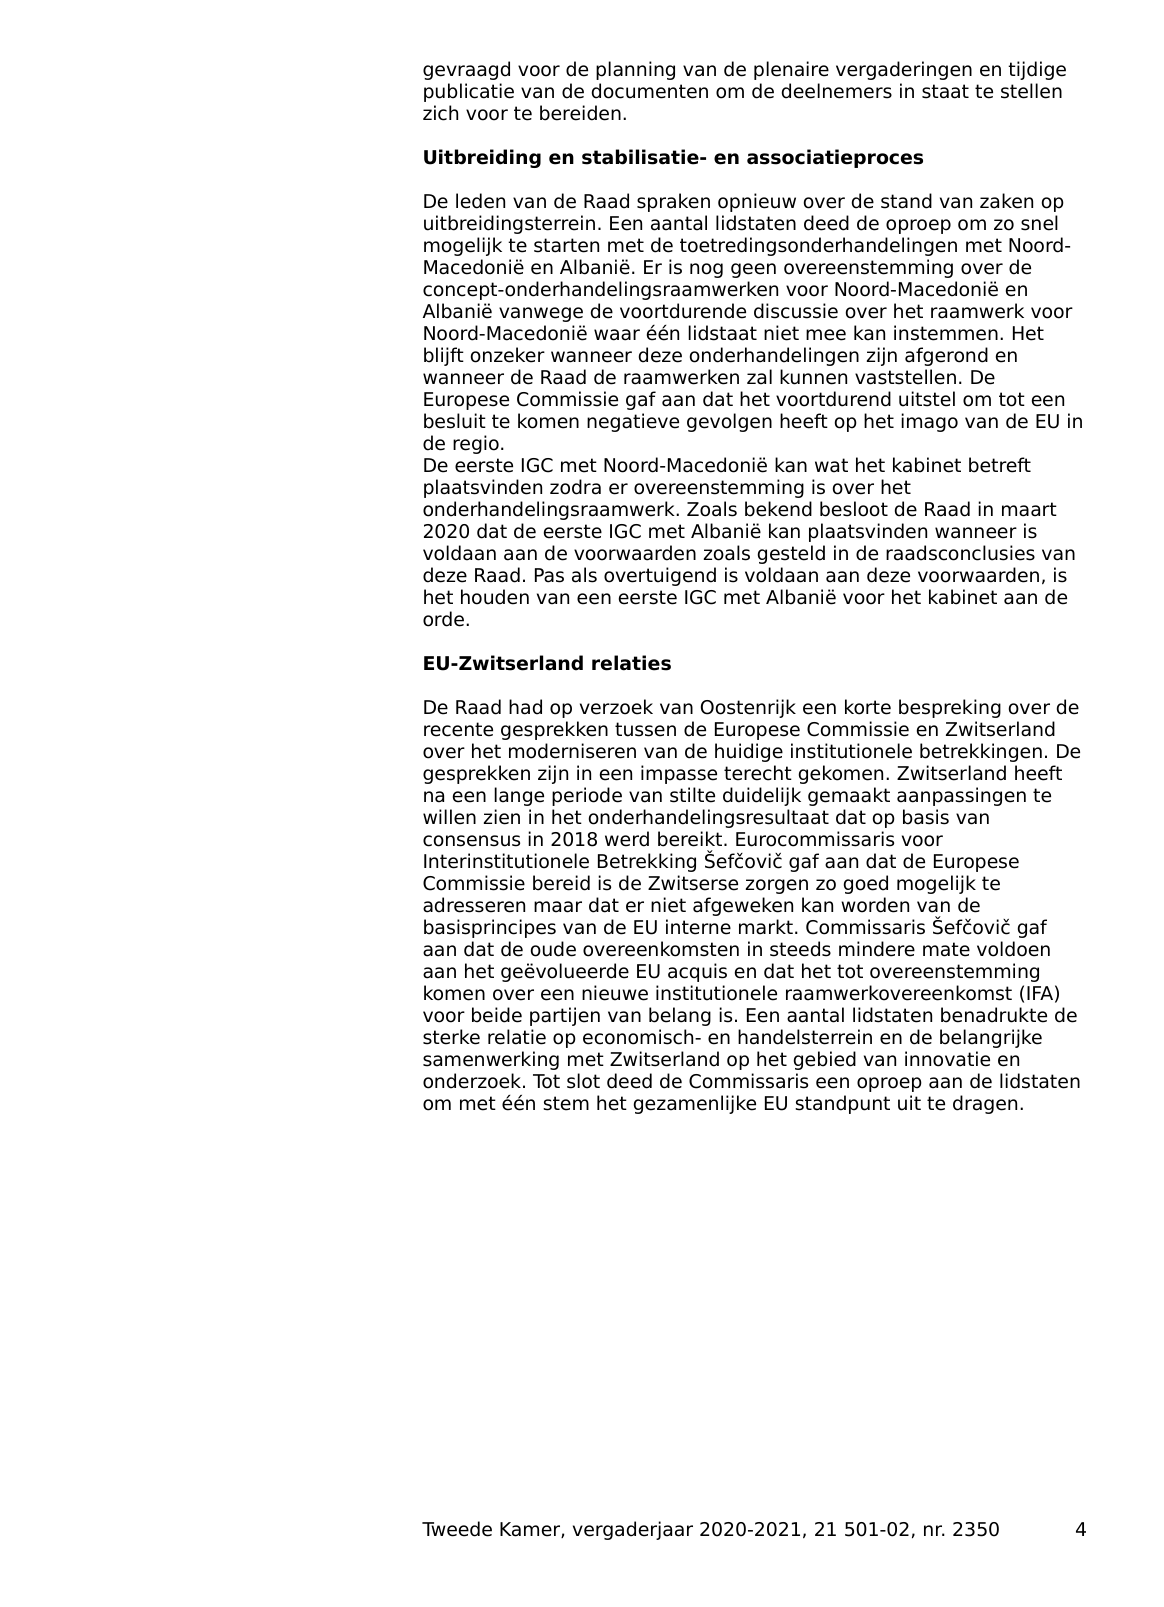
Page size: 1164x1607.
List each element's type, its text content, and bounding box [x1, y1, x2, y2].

text De leden van de Raad spraken opnieuw over de stand van zaken op uitbreidingsterrein. Een aantal lidstaten deed de oproep om zo snel mogelijk te starten met de toetredingsonderhandelingen met Noord-Macedonië en Albanië. Er is nog geen overeenstemming over de concept-onderhandelingsraamwerken voor Noord-Macedonië en Albanië vanwege de voortdurende discussie over het raamwerk voor Noord-Macedonië waar één lidstaat niet mee kan instemmen. Het blijft onzeker wanneer deze onderhandelingen zijn afgerond en wanneer de Raad de raamwerken zal kunnen vaststellen. De Europese Commissie gaf aan dat het voortdurend uitstel om tot een besluit te komen negatieve gevolgen heeft op het imago van de EU in de regio. [422, 191, 1087, 455]
text De eerste IGC met Noord-Macedonië kan wat het kabinet betreft plaatsvinden zodra er overeenstemming is over het onderhandelingsraamwerk. Zoals bekend besloot de Raad in maart 2020 dat de eerste IGC met Albanië kan plaatsvinden wanneer is voldaan aan de voorwaarden zoals gesteld in de raadsconclusies van deze Raad. Pas als overtuigend is voldaan aan deze voorwaarden, is het houden van een eerste IGC met Albanië voor het kabinet aan de orde. [422, 455, 1087, 631]
subtitle EU-Zwitserland relaties [422, 653, 1087, 675]
text De Raad had op verzoek van Oostenrijk een korte bespreking over de recente gesprekken tussen de Europese Commissie en Zwitserland over het moderniseren van de huidige institutionele betrekkingen. De gesprekken zijn in een impasse terecht gekomen. Zwitserland heeft na een lange periode van stilte duidelijk gemaakt aanpassingen te willen zien in het onderhandelingsresultaat dat op basis van consensus in 2018 werd bereikt. Eurocommissaris voor Interinstitutionele Betrekking Šefčovič gaf aan dat de Europese Commissie bereid is de Zwitserse zorgen zo goed mogelijk te adresseren maar dat er niet afgeweken kan worden van de basisprincipes van de EU interne markt. Commissaris Šefčovič gaf aan dat de oude overeenkomsten in steeds mindere mate voldoen aan het geëvolueerde EU acquis en dat het tot overeenstemming komen over een nieuwe institutionele raamwerkovereenkomst (IFA) voor beide partijen van belang is. Een aantal lidstaten benadrukte de sterke relatie op economisch- en handelsterrein en de belangrijke samenwerking met Zwitserland op het gebied van innovatie en onderzoek. Tot slot deed de Commissaris een oproep aan de lidstaten om met één stem het gezamenlijke EU standpunt uit te dragen. [422, 697, 1087, 1115]
subtitle Uitbreiding en stabilisatie- en associatieproces [422, 147, 1087, 169]
text gevraagd voor de planning van de plenaire vergaderingen en tijdige publicatie van de documenten om de deelnemers in staat te stellen zich voor te bereiden. [422, 59, 1087, 125]
